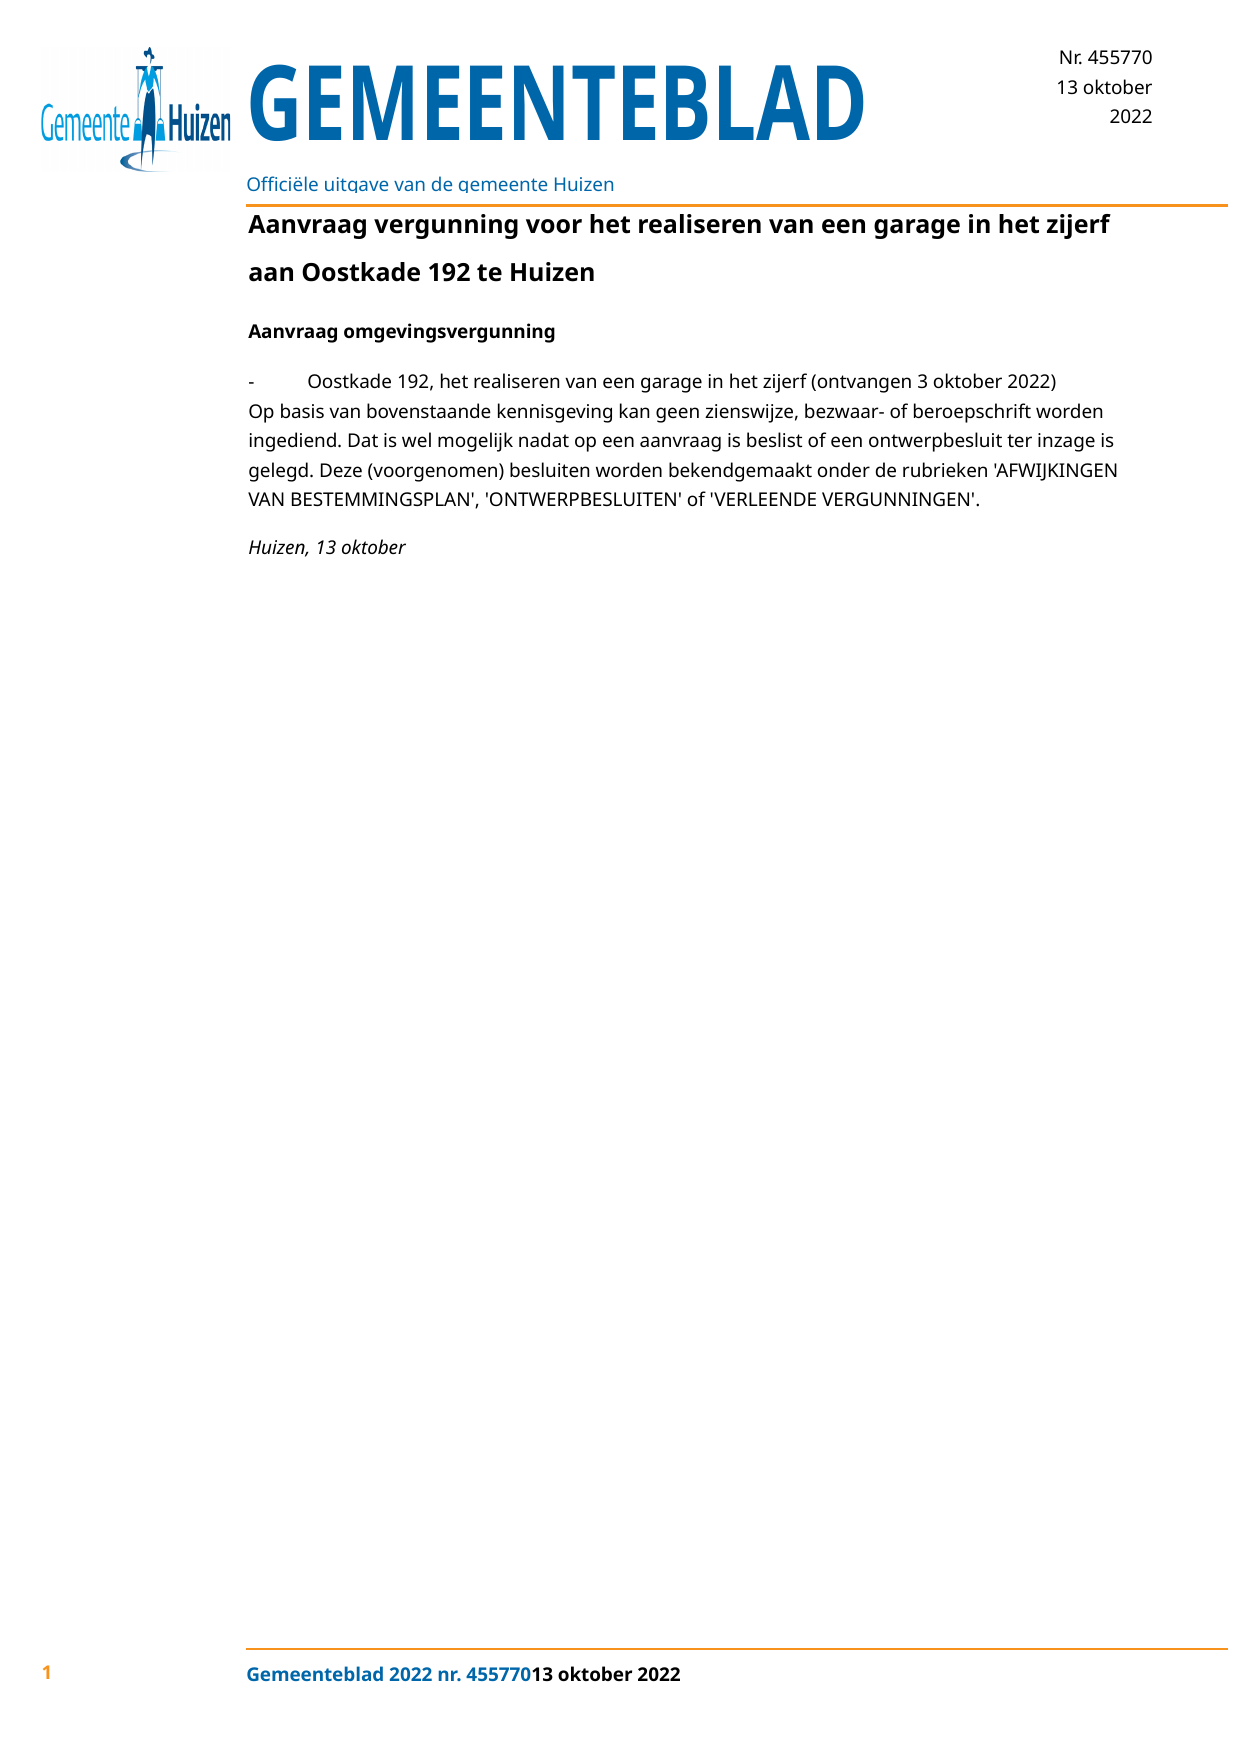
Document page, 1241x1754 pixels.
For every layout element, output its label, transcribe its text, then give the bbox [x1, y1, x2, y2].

text Aanvraag omgevingsvergunning [248, 318, 1152, 344]
text Op basis van bovenstaande kennisgeving kan geen zienswijze, bezwaar- of beroepschrift worden ingediend. Dat is wel mogelijk nadat op een aanvraag is beslist of een ontwerpbesluit ter inzage is gelegd. Deze (voorgenomen) besluiten worden bekendgemaakt onder de rubrieken 'AFWIJKINGEN VAN BESTEMMINGSPLAN', 'ONTWERPBESLUITEN' of 'VERLEENDE VERGUNNINGEN'. [248, 398, 1152, 512]
text Huizen, 13 oktober [248, 534, 1152, 560]
text Aanvraag vergunning voor het realiseren van een garage in het zijerf aan Oostkade 192 te Huizen [248, 207, 1152, 288]
list Oostkade 192, het realiseren van een garage in het zijerf (ontvangen 3 oktober 2022) [248, 368, 1152, 394]
picture [41, 47, 231, 172]
